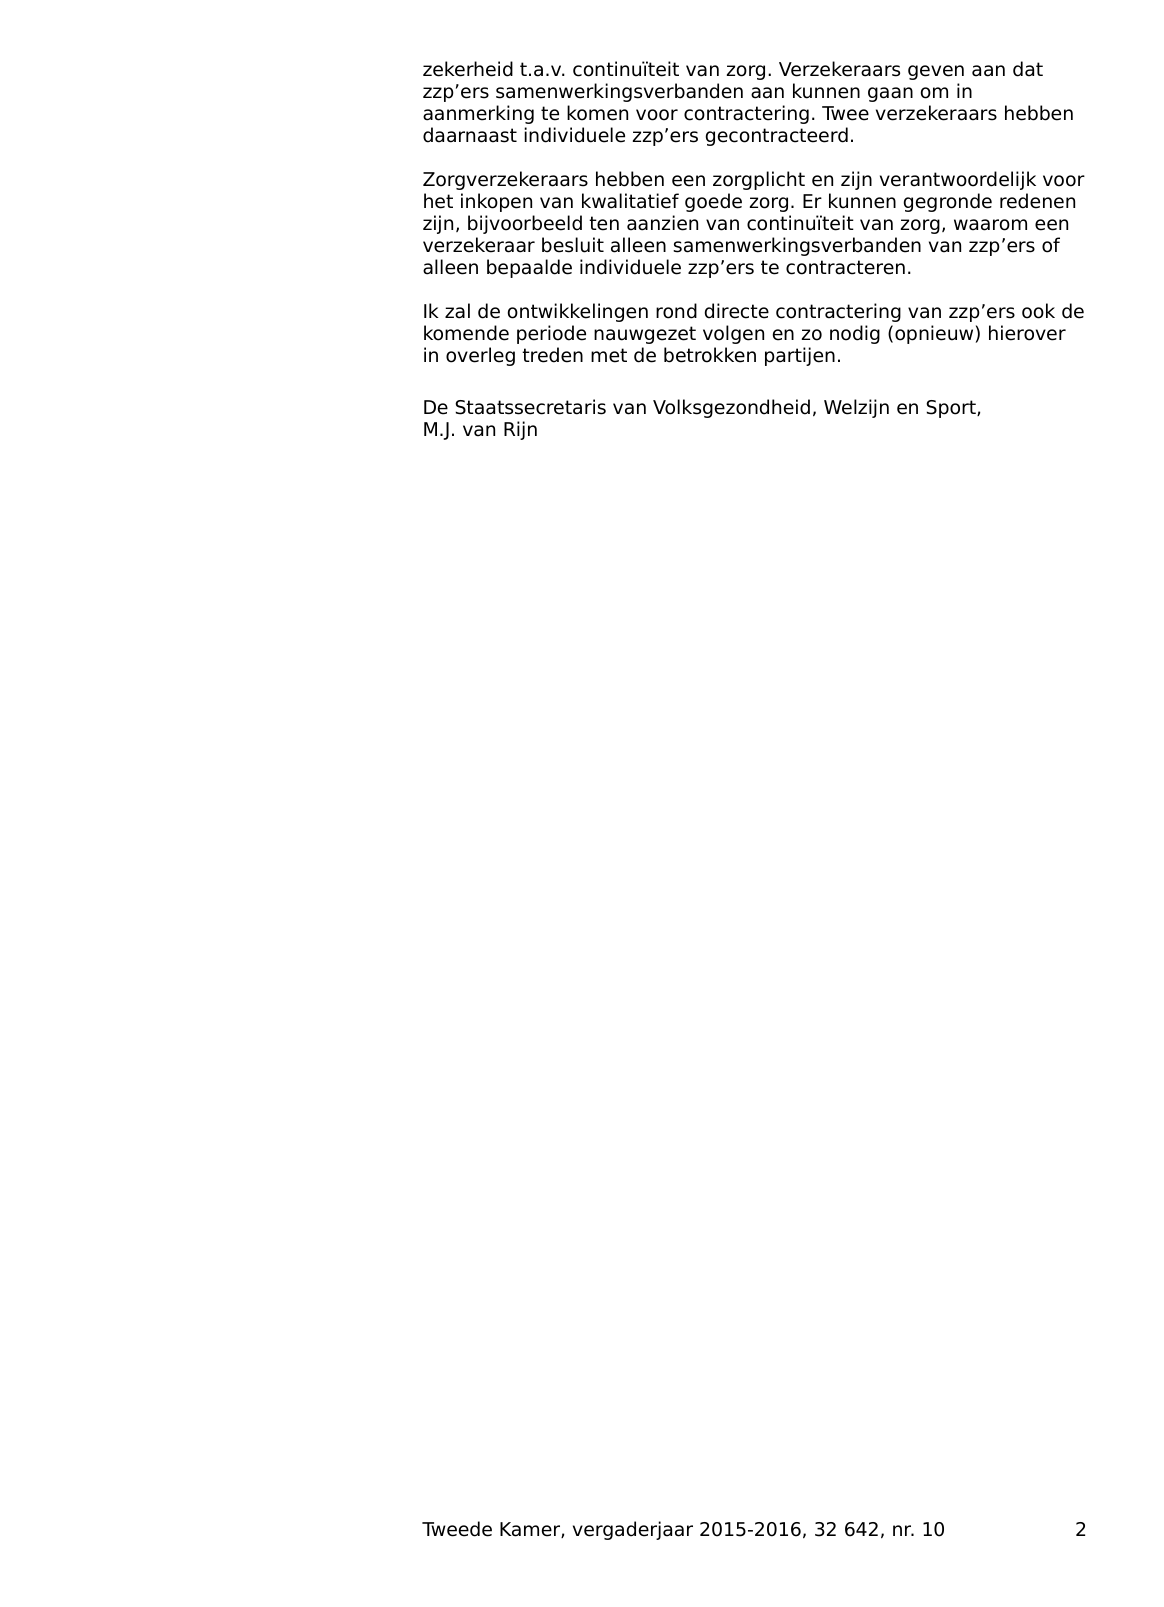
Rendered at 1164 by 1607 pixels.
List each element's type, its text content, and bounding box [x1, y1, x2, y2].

text De Staatssecretaris van Volksgezondheid, Welzijn en Sport, M.J. van Rijn [422, 397, 1087, 441]
text zekerheid t.a.v. continuïteit van zorg. Verzekeraars geven aan dat zzp’ers samenwerkingsverbanden aan kunnen gaan om in aanmerking te komen voor contractering. Twee verzekeraars hebben daarnaast individuele zzp’ers gecontracteerd. [422, 59, 1087, 147]
text Zorgverzekeraars hebben een zorgplicht en zijn verantwoordelijk voor het inkopen van kwalitatief goede zorg. Er kunnen gegronde redenen zijn, bijvoorbeeld ten aanzien van continuïteit van zorg, waarom een verzekeraar besluit alleen samenwerkingsverbanden van zzp’ers of alleen bepaalde individuele zzp’ers te contracteren. [422, 169, 1087, 279]
text Ik zal de ontwikkelingen rond directe contractering van zzp’ers ook de komende periode nauwgezet volgen en zo nodig (opnieuw) hierover in overleg treden met de betrokken partijen. [422, 301, 1087, 367]
